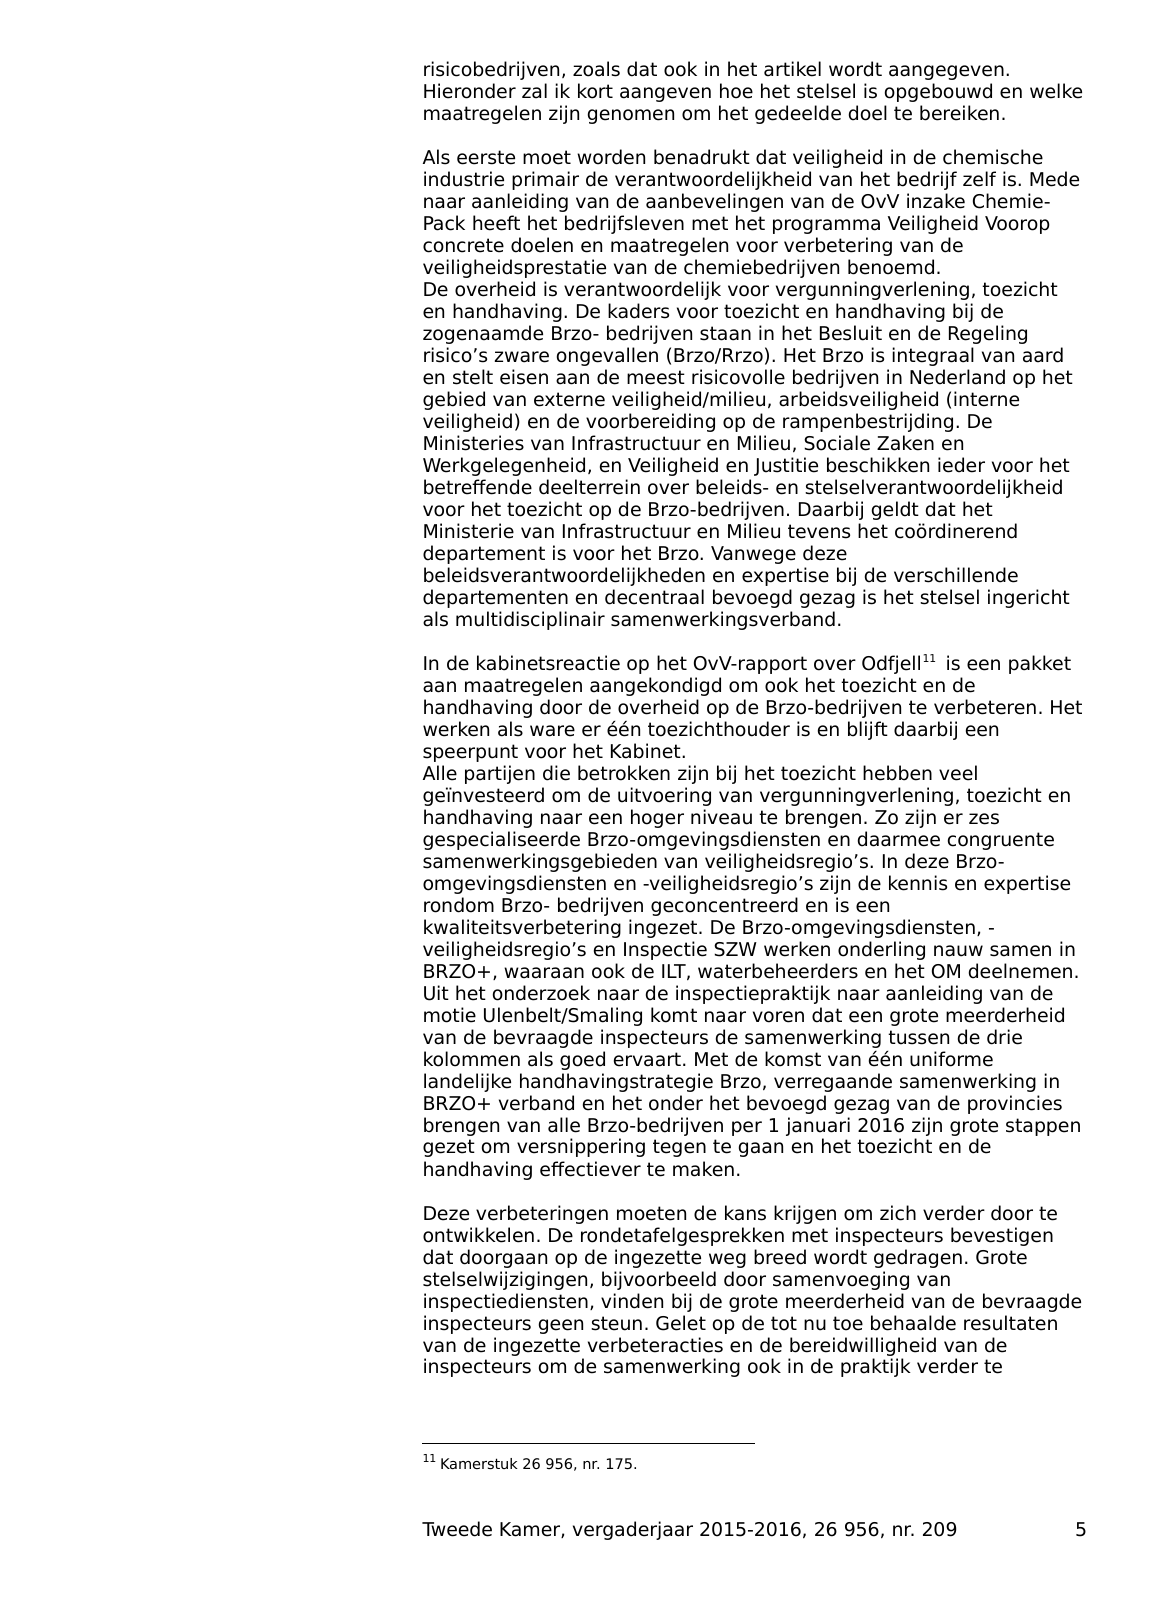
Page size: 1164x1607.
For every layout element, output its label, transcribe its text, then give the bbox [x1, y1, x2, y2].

text Alle partijen die betrokken zijn bij het toezicht hebben veel geïnvesteerd om de uitvoering van vergunningverlening, toezicht en handhaving naar een hoger niveau te brengen. Zo zijn er zes gespecialiseerde Brzo-omgevingsdiensten en daarmee congruente samenwerkingsgebieden van veiligheidsregio’s. In deze Brzo-omgevingsdiensten en -veiligheidsregio’s zijn de kennis en expertise rondom Brzo- bedrijven geconcentreerd en is een kwaliteitsverbetering ingezet. De Brzo-omgevingsdiensten, -veiligheidsregio’s en Inspectie SZW werken onderling nauw samen in BRZO+, waaraan ook de ILT, waterbeheerders en het OM deelnemen. Uit het onderzoek naar de inspectiepraktijk naar aanleiding van de motie Ulenbelt/Smaling komt naar voren dat een grote meerderheid van de bevraagde inspecteurs de samenwerking tussen de drie kolommen als goed ervaart. Met de komst van één uniforme landelijke handhavingstrategie Brzo, verregaande samenwerking in BRZO+ verband en het onder het bevoegd gezag van de provincies brengen van alle Brzo-bedrijven per 1 januari 2016 zijn grote stappen gezet om versnippering tegen te gaan en het toezicht en de handhaving effectiever te maken. [422, 763, 1087, 1180]
text In de kabinetsreactie op het OvV-rapport over Odfjell is een pakket aan maatregelen aangekondigd om ook het toezicht en de handhaving door de overheid op de Brzo-bedrijven te verbeteren. Het werken als ware er één toezichthouder is en blijft daarbij een speerpunt voor het Kabinet. [422, 653, 1087, 763]
text De overheid is verantwoordelijk voor vergunningverlening, toezicht en handhaving. De kaders voor toezicht en handhaving bij de zogenaamde Brzo- bedrijven staan in het Besluit en de Regeling risico’s zware ongevallen (Brzo/Rrzo). Het Brzo is integraal van aard en stelt eisen aan de meest risicovolle bedrijven in Nederland op het gebied van externe veiligheid/milieu, arbeidsveiligheid (interne veiligheid) en de voorbereiding op de rampenbestrijding. De Ministeries van Infrastructuur en Milieu, Sociale Zaken en Werkgelegenheid, en Veiligheid en Justitie beschikken ieder voor het betreffende deelterrein over beleids- en stelselverantwoordelijkheid voor het toezicht op de Brzo-bedrijven. Daarbij geldt dat het Ministerie van Infrastructuur en Milieu tevens het coördinerend departement is voor het Brzo. Vanwege deze beleidsverantwoordelijkheden en expertise bij de verschillende departementen en decentraal bevoegd gezag is het stelsel ingericht als multidisciplinair samenwerkingsverband. [422, 279, 1087, 631]
text Kamerstuk 26 956, nr. 175. [422, 1452, 1087, 1474]
text Als eerste moet worden benadrukt dat veiligheid in de chemische industrie primair de verantwoordelijkheid van het bedrijf zelf is. Mede naar aanleiding van de aanbevelingen van de OvV inzake Chemie-Pack heeft het bedrijfsleven met het programma Veiligheid Voorop concrete doelen en maatregelen voor verbetering van de veiligheidsprestatie van de chemiebedrijven benoemd. [422, 147, 1087, 279]
text risicobedrijven, zoals dat ook in het artikel wordt aangegeven. Hieronder zal ik kort aangeven hoe het stelsel is opgebouwd en welke maatregelen zijn genomen om het gedeelde doel te bereiken. [422, 59, 1087, 125]
text Deze verbeteringen moeten de kans krijgen om zich verder door te ontwikkelen. De rondetafelgesprekken met inspecteurs bevestigen dat doorgaan op de ingezette weg breed wordt gedragen. Grote stelselwijzigingen, bijvoorbeeld door samenvoeging van inspectiediensten, vinden bij de grote meerderheid van de bevraagde inspecteurs geen steun. Gelet op de tot nu toe behaalde resultaten van de ingezette verbeteracties en de bereidwilligheid van de inspecteurs om de samenwerking ook in de praktijk verder te [422, 1203, 1087, 1378]
